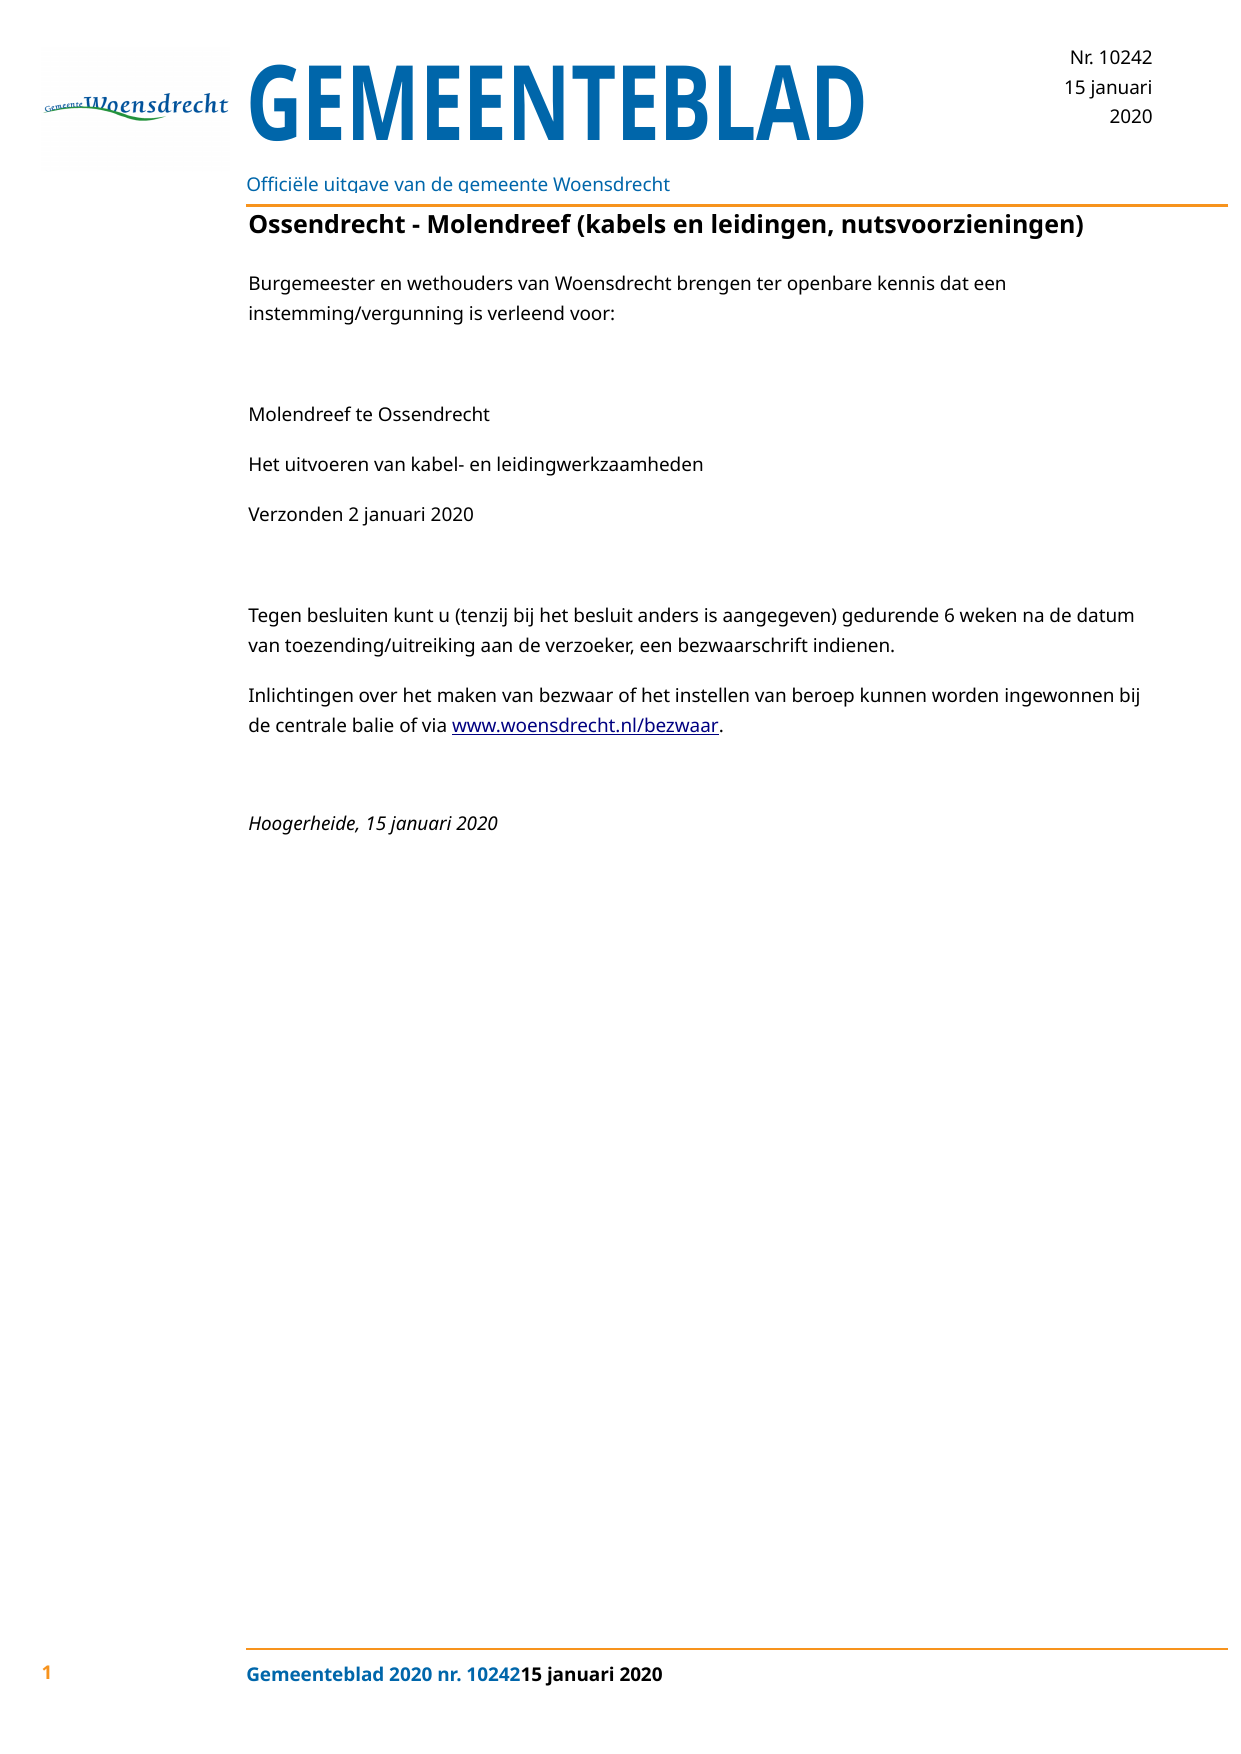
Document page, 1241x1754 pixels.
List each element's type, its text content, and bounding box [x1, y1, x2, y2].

text Molendreef te Ossendrecht [248, 401, 1152, 426]
text Tegen besluiten kunt u (tenzij bij het besluit anders is aangegeven) gedurende 6 weken na de datum van toezending/uitreiking aan de verzoeker, een bezwaarschrift indienen. [248, 602, 1152, 658]
picture [41, 47, 231, 172]
text Ossendrecht - Molendreef (kabels en leidingen, nutsvoorzieningen) [248, 207, 1152, 241]
text Hoogerheide, 15 januari 2020 [248, 810, 1152, 836]
text Het uitvoeren van kabel- en leidingwerkzaamheden [248, 451, 1152, 477]
text Verzonden 2 januari 2020 [248, 502, 1152, 527]
text Burgemeester en wethouders van Woensdrecht brengen ter openbare kennis dat een instemming/vergunning is verleend voor: [248, 270, 1152, 326]
text Inlichtingen over het maken van bezwaar of het instellen van beroep kunnen worden ingewonnen bij de centrale balie of via www.woensdrecht.nl/bezwaar. [248, 682, 1152, 738]
